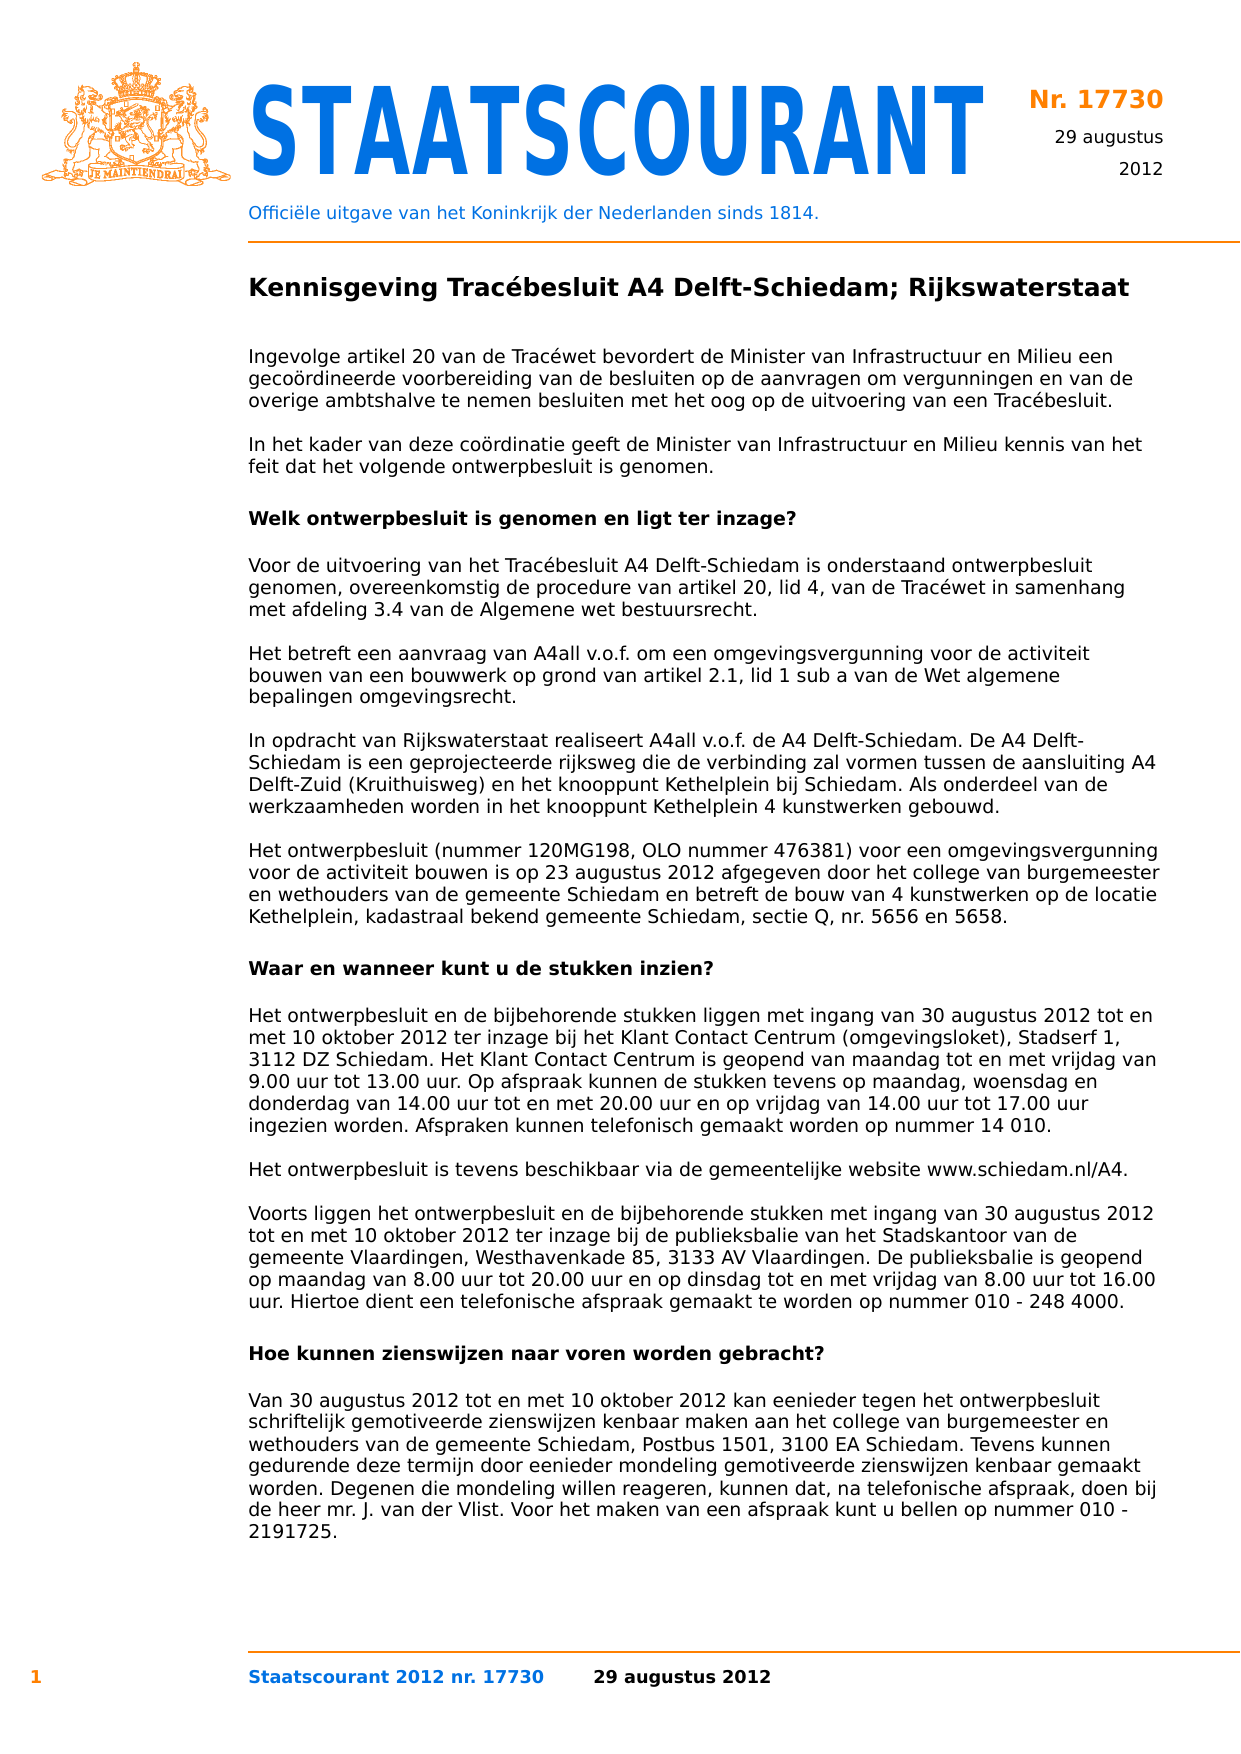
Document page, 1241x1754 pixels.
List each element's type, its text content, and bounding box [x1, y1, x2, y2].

text Het ontwerpbesluit en de bijbehorende stukken liggen met ingang van 30 augustus 2012 tot en met 10 oktober 2012 ter inzage bij het Klant Contact Centrum (omgevingsloket), Stadserf 1, 3112 DZ Schiedam. Het Klant Contact Centrum is geopend van maandag tot en met vrijdag van 9.00 uur tot 13.00 uur. Op afspraak kunnen de stukken tevens op maandag, woensdag en donderdag van 14.00 uur tot en met 20.00 uur en op vrijdag van 14.00 uur tot 17.00 uur ingezien worden. Afspraken kunnen telefonisch gemaakt worden op nummer 14 010. [248, 1005, 1163, 1137]
subtitle Waar en wanneer kunt u de stukken inzien? [248, 958, 1163, 980]
table_cell Officiële uitgave van het Koninkrijk der Nederlanden sinds 1814. [248, 203, 1240, 241]
table_header STAATSCOURANT [248, 62, 998, 203]
table_header Nr. 17730 [998, 62, 1240, 121]
text In opdracht van Rijkswaterstaat realiseert A4all v.o.f. de A4 Delft-Schiedam. De A4 Delft-Schiedam is een geprojecteerde rijksweg die de verbinding zal vormen tussen de aansluiting A4 Delft-Zuid (Kruithuisweg) en het knooppunt Kethelplein bij Schiedam. Als onderdeel van de werkzaamheden worden in het knooppunt Kethelplein 4 kunstwerken gebouwd. [248, 730, 1163, 818]
table_header [25, 62, 248, 241]
text Het ontwerpbesluit (nummer 120MG198, OLO nummer 476381) voor een omgevingsvergunning voor de activiteit bouwen is op 23 augustus 2012 afgegeven door het college van burgemeester en wethouders van de gemeente Schiedam en betreft de bouw van 4 kunstwerken op de locatie Kethelplein, kadastraal bekend gemeente Schiedam, sectie Q, nr. 5656 en 5658. [248, 840, 1163, 928]
text Voorts liggen het ontwerpbesluit en de bijbehorende stukken met ingang van 30 augustus 2012 tot en met 10 oktober 2012 ter inzage bij de publieksbalie van het Stadskantoor van de gemeente Vlaardingen, Westhavenkade 85, 3133 AV Vlaardingen. De publieksbalie is geopend op maandag van 8.00 uur tot 20.00 uur en op dinsdag tot en met vrijdag van 8.00 uur tot 16.00 uur. Hiertoe dient een telefonische afspraak gemaakt te worden op nummer 010 - 248 4000. [248, 1203, 1163, 1312]
picture [41, 62, 231, 186]
subtitle Hoe kunnen zienswijzen naar voren worden gebracht? [248, 1342, 1163, 1364]
text Voor de uitvoering van het Tracébesluit A4 Delft-Schiedam is onderstaand ontwerpbesluit genomen, overeenkomstig de procedure van artikel 20, lid 4, van de Tracéwet in samenhang met afdeling 3.4 van de Algemene wet bestuursrecht. [248, 555, 1163, 621]
table_cell 2012 [998, 153, 1240, 203]
table_cell 29 augustus [998, 121, 1240, 153]
text Het ontwerpbesluit is tevens beschikbaar via de gemeentelijke website www.schiedam.nl/A4. [248, 1159, 1163, 1181]
text Het betreft een aanvraag van A4all v.o.f. om een omgevingsvergunning voor de activiteit bouwen van een bouwwerk op grond van artikel 2.1, lid 1 sub a van de Wet algemene bepalingen omgevingsrecht. [248, 642, 1163, 708]
subtitle Kennisgeving Tracébesluit A4 Delft-Schiedam; Rijkswaterstaat [248, 273, 1163, 302]
text Van 30 augustus 2012 tot en met 10 oktober 2012 kan eenieder tegen het ontwerpbesluit schriftelijk gemotiveerde zienswijzen kenbaar maken aan het college van burgemeester en wethouders van de gemeente Schiedam, Postbus 1501, 3100 EA Schiedam. Tevens kunnen gedurende deze termijn door eenieder mondeling gemotiveerde zienswijzen kenbaar gemaakt worden. Degenen die mondeling willen reageren, kunnen dat, na telefonische afspraak, doen bij de heer mr. J. van der Vlist. Voor het maken van een afspraak kunt u bellen op nummer 010 - 2191725. [248, 1389, 1163, 1543]
subtitle Welk ontwerpbesluit is genomen en ligt ter inzage? [248, 508, 1163, 530]
text Ingevolge artikel 20 van de Tracéwet bevordert de Minister van Infrastructuur en Milieu een gecoördineerde voorbereiding van de besluiten op de aanvragen om vergunningen en van de overige ambtshalve te nemen besluiten met het oog op de uitvoering van een Tracébesluit. [248, 346, 1163, 412]
text In het kader van deze coördinatie geeft de Minister van Infrastructuur en Milieu kennis van het feit dat het volgende ontwerpbesluit is genomen. [248, 434, 1163, 478]
